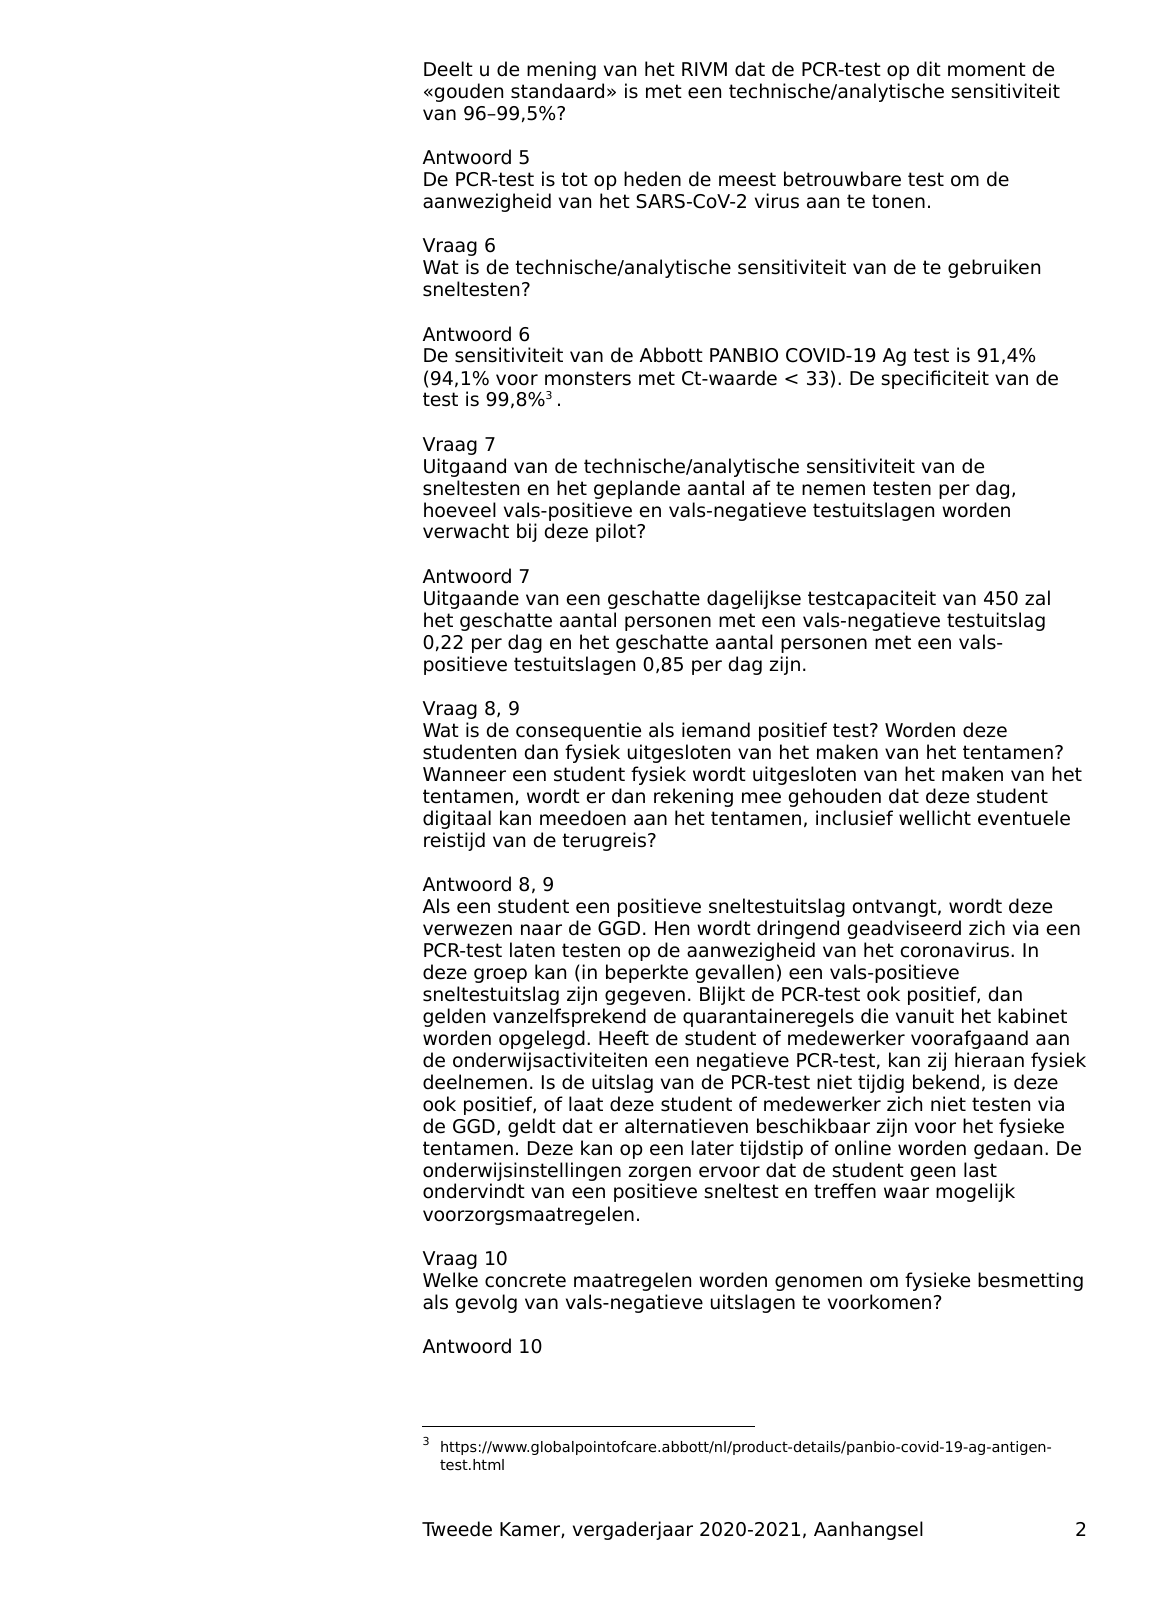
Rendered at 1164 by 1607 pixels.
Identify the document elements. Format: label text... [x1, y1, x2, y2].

text Antwoord 5 [422, 147, 1087, 169]
text Vraag 7 [422, 433, 1087, 456]
text Wanneer een student fysiek wordt uitgesloten van het maken van het tentamen, wordt er dan rekening mee gehouden dat deze student digitaal kan meedoen aan het tentamen, inclusief wellicht eventuele reistijd van de terugreis? [422, 764, 1087, 852]
text Vraag 10 [422, 1248, 1087, 1269]
text Deelt u de mening van het RIVM dat de PCR-test op dit moment de «gouden standaard» is met een technische/analytische sensitiviteit van 96–99,5%? [422, 59, 1087, 125]
text Antwoord 7 [422, 566, 1087, 588]
text De sensitiviteit van de Abbott PANBIO COVID-19 Ag test is 91,4% (94,1% voor monsters met Ct-waarde < 33). De specificiteit van de test is 99,8%. [422, 345, 1087, 411]
text https://www.globalpointofcare.abbott/nl/product-details/panbio-covid-19-ag-antigen-test.html [422, 1435, 1087, 1474]
text Vraag 6 [422, 235, 1087, 257]
text Welke concrete maatregelen worden genomen om fysieke besmetting als gevolg van vals-negatieve uitslagen te voorkomen? [422, 1269, 1087, 1313]
text De PCR-test is tot op heden de meest betrouwbare test om de aanwezigheid van het SARS-CoV-2 virus aan te tonen. [422, 169, 1087, 213]
text Wat is de technische/analytische sensitiviteit van de te gebruiken sneltesten? [422, 257, 1087, 301]
text Uitgaand van de technische/analytische sensitiviteit van de sneltesten en het geplande aantal af te nemen testen per dag, hoeveel vals-positieve en vals-negatieve testuitslagen worden verwacht bij deze pilot? [422, 456, 1087, 543]
text Vraag 8, 9 [422, 698, 1087, 720]
text Antwoord 10 [422, 1336, 1087, 1358]
text Antwoord 6 [422, 323, 1087, 345]
text Antwoord 8, 9 [422, 874, 1087, 896]
text Uitgaande van een geschatte dagelijkse testcapaciteit van 450 zal het geschatte aantal personen met een vals-negatieve testuitslag 0,22 per dag en het geschatte aantal personen met een vals-positieve testuitslagen 0,85 per dag zijn. [422, 588, 1087, 676]
text Wat is de consequentie als iemand positief test? Worden deze studenten dan fysiek uitgesloten van het maken van het tentamen? [422, 720, 1087, 764]
text Als een student een positieve sneltestuitslag ontvangt, wordt deze verwezen naar de GGD. Hen wordt dringend geadviseerd zich via een PCR-test laten testen op de aanwezigheid van het coronavirus. In deze groep kan (in beperkte gevallen) een vals-positieve sneltestuitslag zijn gegeven. Blijkt de PCR-test ook positief, dan gelden vanzelfsprekend de quarantaineregels die vanuit het kabinet worden opgelegd. Heeft de student of medewerker voorafgaand aan de onderwijsactiviteiten een negatieve PCR-test, kan zij hieraan fysiek deelnemen. Is de uitslag van de PCR-test niet tijdig bekend, is deze ook positief, of laat deze student of medewerker zich niet testen via de GGD, geldt dat er alternatieven beschikbaar zijn voor het fysieke tentamen. Deze kan op een later tijdstip of online worden gedaan. De onderwijsinstellingen zorgen ervoor dat de student geen last ondervindt van een positieve sneltest en treffen waar mogelijk voorzorgsmaatregelen. [422, 896, 1087, 1225]
